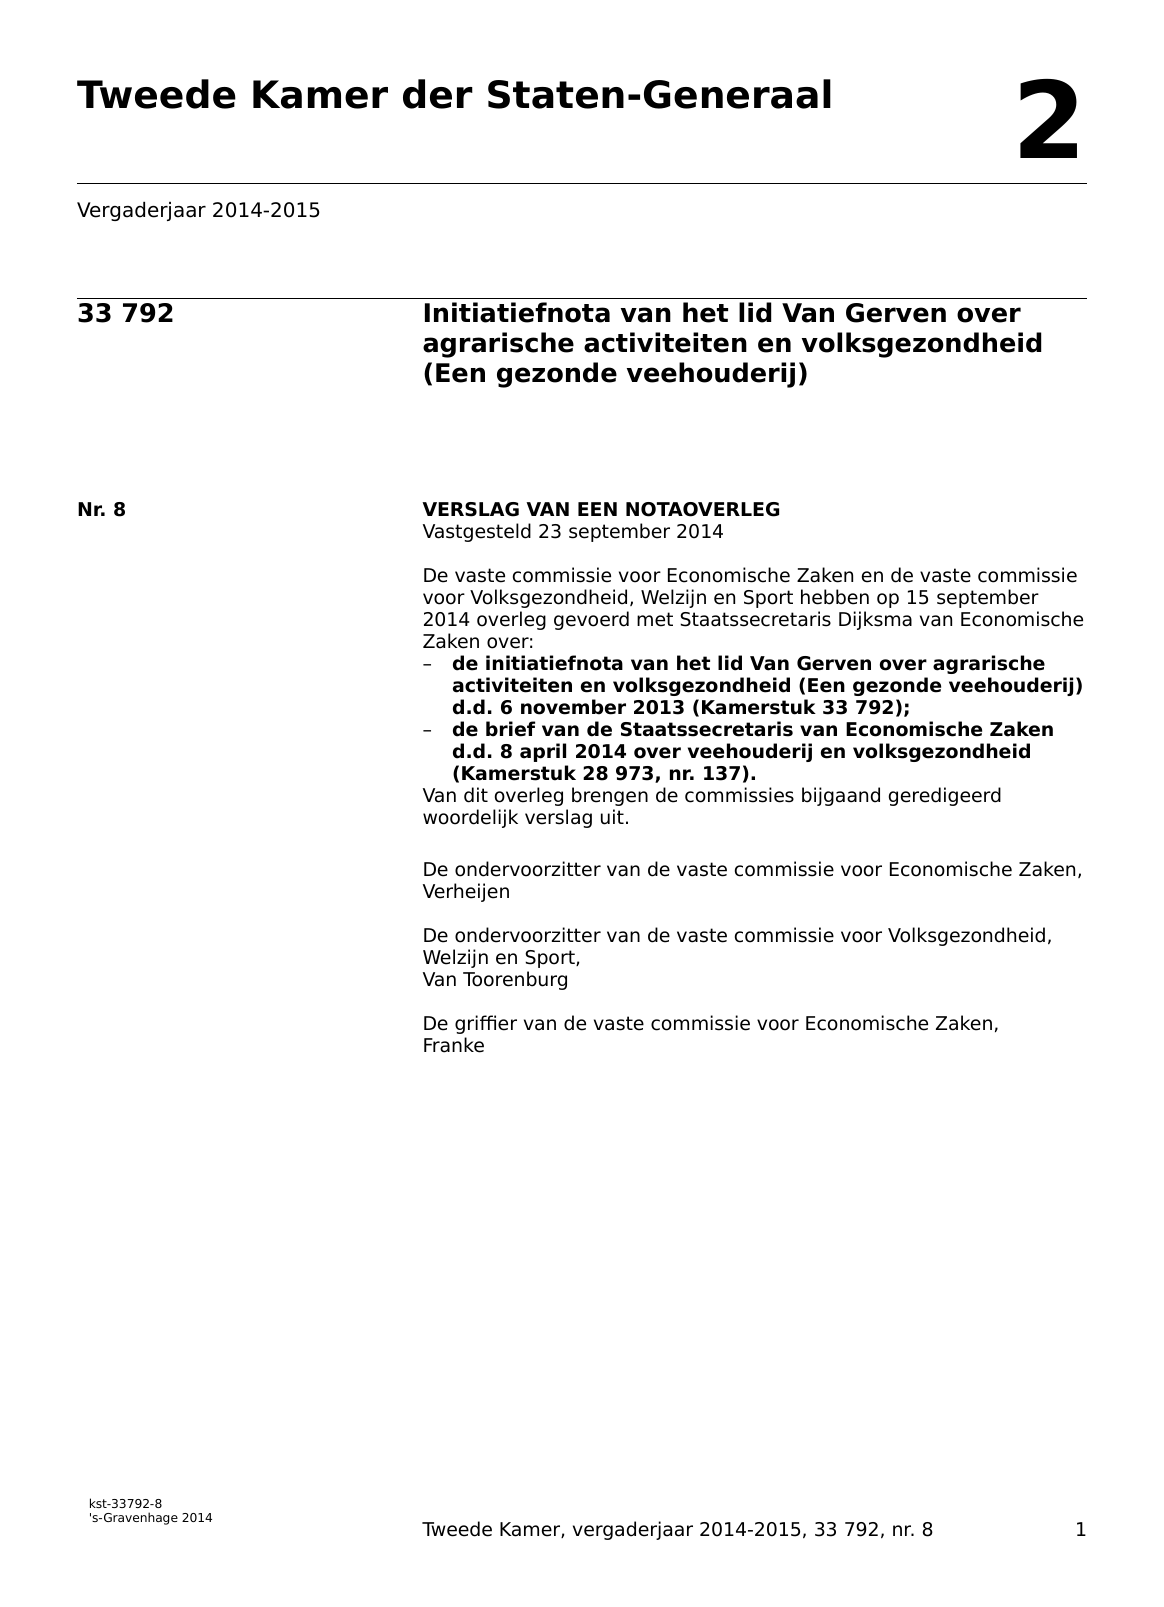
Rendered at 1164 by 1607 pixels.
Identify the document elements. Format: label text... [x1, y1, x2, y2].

table_cell Vergaderjaar 2014-2015 [77, 184, 1087, 298]
text Van dit overleg brengen de commissies bijgaand geredigeerd woordelijk verslag uit. [422, 785, 1087, 829]
table_header 2 [886, 59, 1087, 183]
subtitle 33 792 Initiatiefnota van het lid Van Gerven over agrarische activiteiten en volksgezondheid (Een gezonde veehouderij) [77, 299, 1087, 388]
text De griffier van de vaste commissie voor Economische Zaken, Franke [422, 1013, 1087, 1057]
text Vastgesteld 23 september 2014 [422, 521, 1087, 543]
table_header Tweede Kamer der Staten-Generaal [77, 59, 886, 183]
subtitle Nr. 8 VERSLAG VAN EEN NOTAOVERLEG [77, 499, 1087, 521]
text De ondervoorzitter van de vaste commissie voor Volksgezondheid, Welzijn en Sport, Van Toorenburg [422, 925, 1087, 991]
text De vaste commissie voor Economische Zaken en de vaste commissie voor Volksgezondheid, Welzijn en Sport hebben op 15 september 2014 overleg gevoerd met Staatssecretaris Dijksma van Economische Zaken over: [422, 565, 1087, 653]
text – de brief van de Staatssecretaris van Economische Zaken d.d. 8 april 2014 over veehouderij en volksgezondheid (Kamerstuk 28 973, nr. 137). [422, 719, 1087, 785]
text kst-33792-8 [88, 1497, 323, 1511]
text – de initiatiefnota van het lid Van Gerven over agrarische activiteiten en volksgezondheid (Een gezonde veehouderij) d.d. 6 november 2013 (Kamerstuk 33 792); [422, 653, 1087, 719]
text 's-Gravenhage 2014 [88, 1511, 323, 1525]
text De ondervoorzitter van de vaste commissie voor Economische Zaken, Verheijen [422, 859, 1087, 903]
